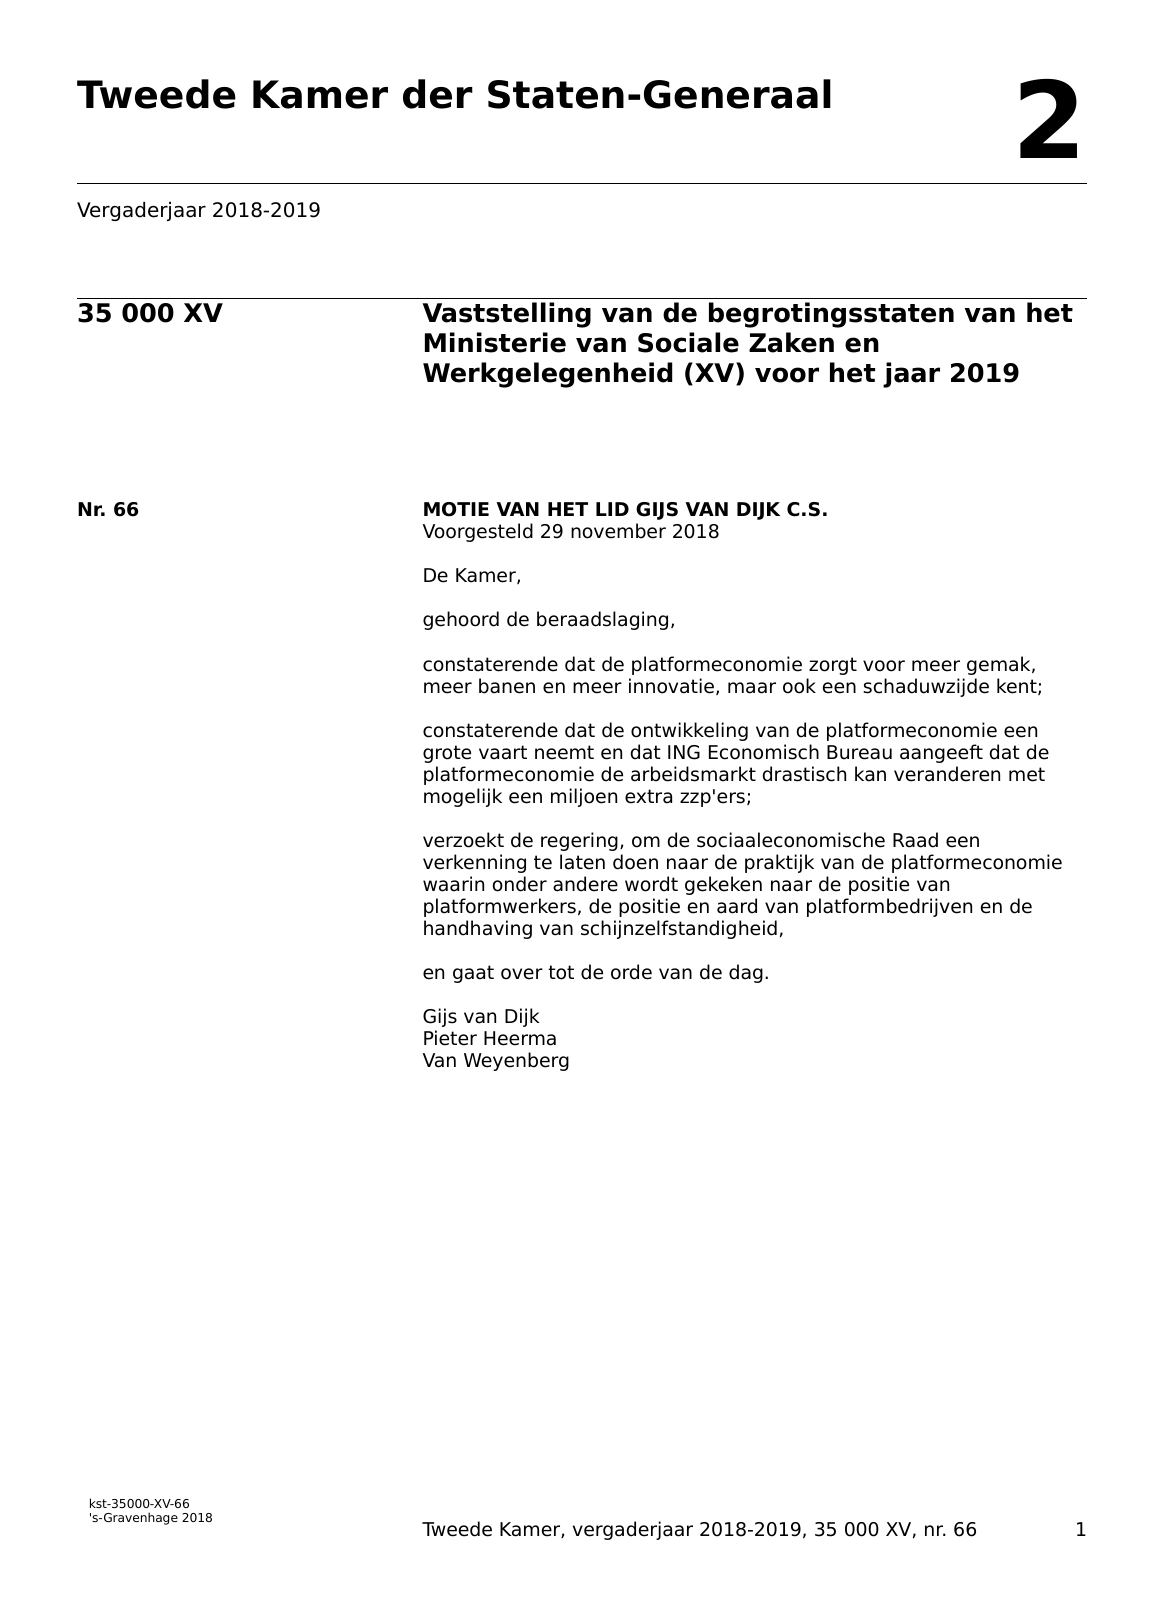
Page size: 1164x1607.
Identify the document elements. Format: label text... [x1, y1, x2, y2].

text constaterende dat de platformeconomie zorgt voor meer gemak, meer banen en meer innovatie, maar ook een schaduwzijde kent; [422, 653, 1087, 697]
table_header 2 [886, 59, 1087, 183]
text Voorgesteld 29 november 2018 [422, 521, 1087, 543]
text Gijs van Dijk [422, 1006, 1087, 1028]
subtitle 35 000 XV Vaststelling van de begrotingsstaten van het Ministerie van Sociale Zaken en Werkgelegenheid (XV) voor het jaar 2019 [77, 299, 1087, 388]
text en gaat over tot de orde van de dag. [422, 962, 1087, 984]
subtitle Nr. 66 MOTIE VAN HET LID GIJS VAN DIJK C.S. [77, 499, 1087, 521]
table_cell Vergaderjaar 2018-2019 [77, 184, 1087, 298]
text gehoord de beraadslaging, [422, 609, 1087, 631]
text 's-Gravenhage 2018 [88, 1511, 323, 1525]
text kst-35000-XV-66 [88, 1497, 323, 1511]
text Pieter Heerma [422, 1028, 1087, 1050]
text constaterende dat de ontwikkeling van de platformeconomie een grote vaart neemt en dat ING Economisch Bureau aangeeft dat de platformeconomie de arbeidsmarkt drastisch kan veranderen met mogelijk een miljoen extra zzp'ers; [422, 720, 1087, 808]
text verzoekt de regering, om de sociaaleconomische Raad een verkenning te laten doen naar de praktijk van de platformeconomie waarin onder andere wordt gekeken naar de positie van platformwerkers, de positie en aard van platformbedrijven en de handhaving van schijnzelfstandigheid, [422, 830, 1087, 940]
text Van Weyenberg [422, 1050, 1087, 1072]
text De Kamer, [422, 565, 1087, 587]
table_header Tweede Kamer der Staten-Generaal [77, 59, 886, 183]
